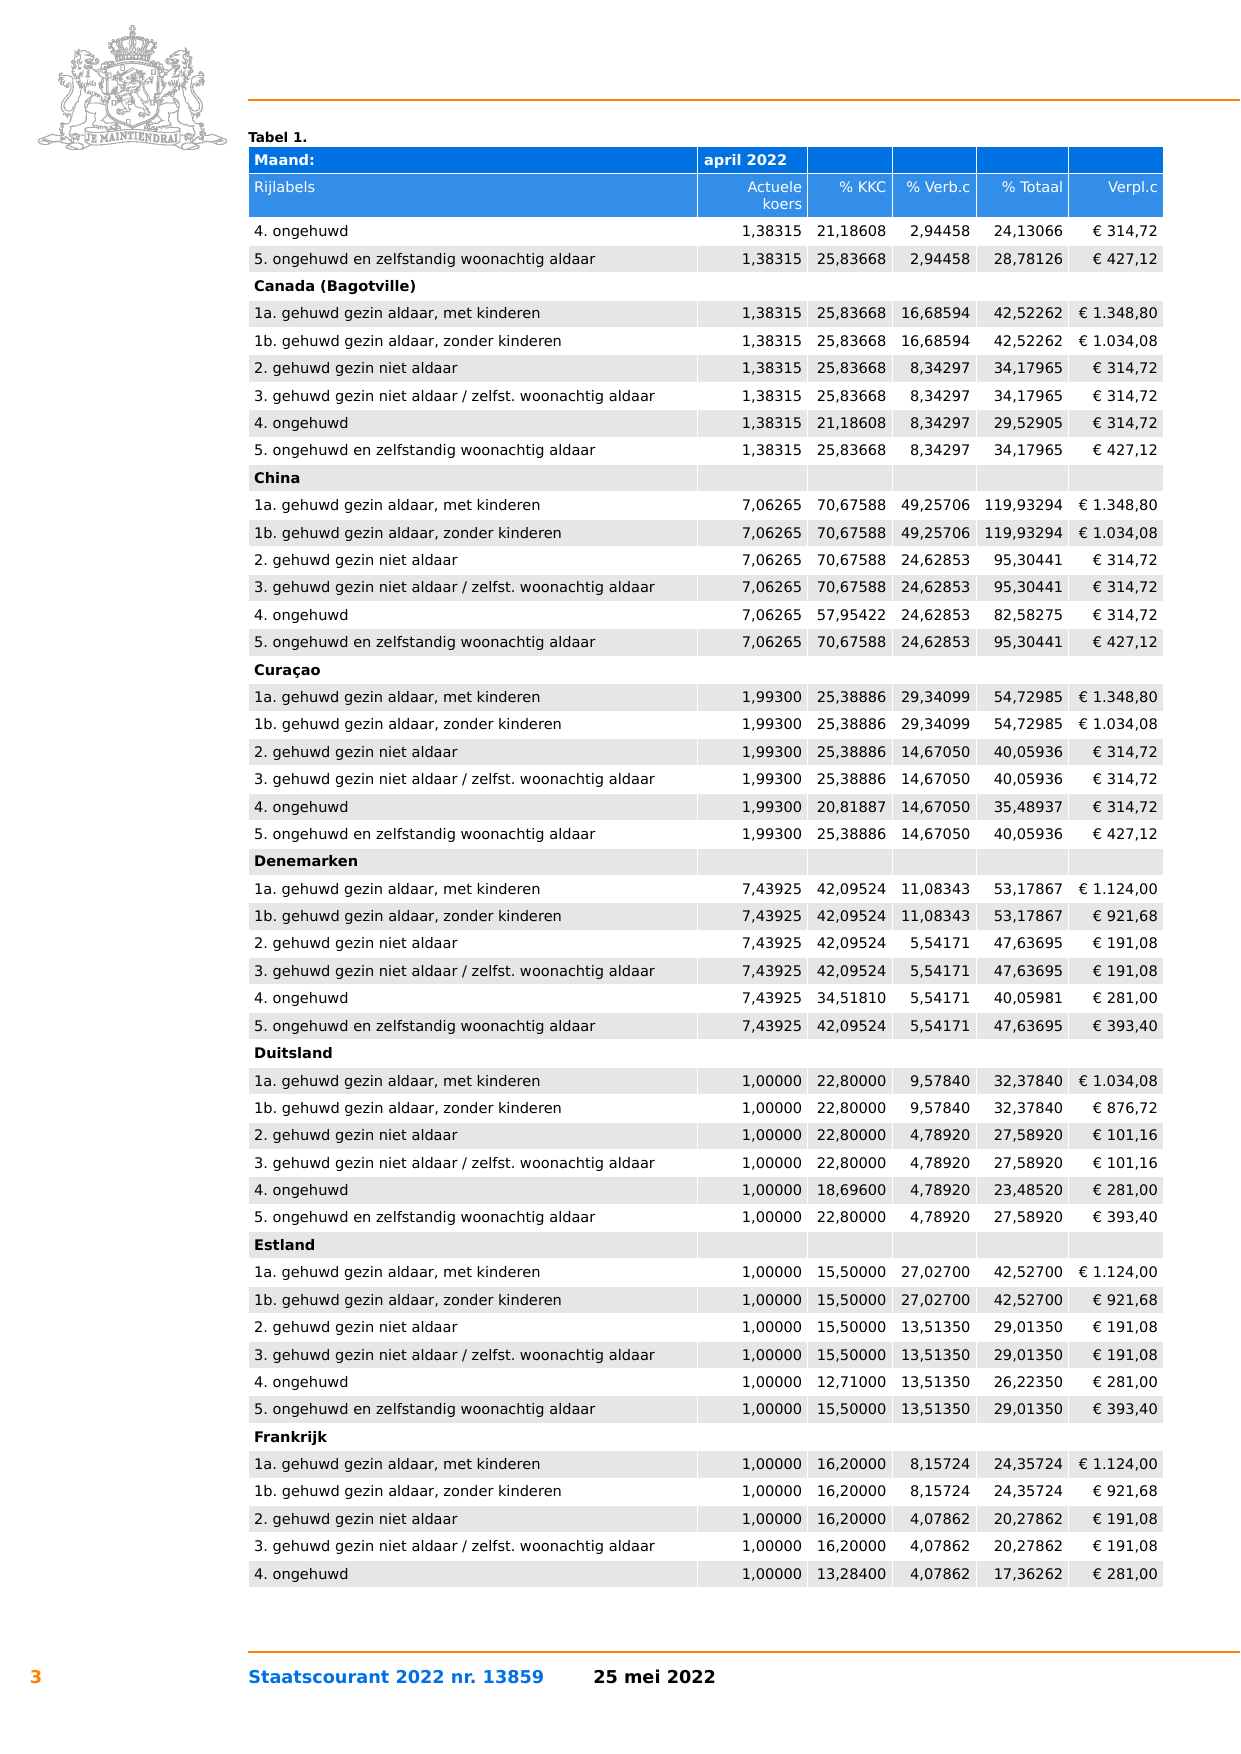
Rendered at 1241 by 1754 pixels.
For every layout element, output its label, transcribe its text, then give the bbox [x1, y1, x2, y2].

table_cell 34,17965 [977, 438, 1068, 464]
table_cell [808, 147, 892, 173]
table_cell € 314,72 [1069, 794, 1163, 820]
table_cell 5. ongehuwd en zelfstandig woonachtig aldaar [249, 821, 697, 847]
table_cell 1,99300 [698, 712, 807, 738]
table_cell 27,58920 [977, 1123, 1068, 1149]
table_cell € 191,08 [1069, 931, 1163, 957]
table_cell € 314,72 [1069, 602, 1163, 628]
table_cell [808, 465, 892, 491]
table_cell 7,43925 [698, 986, 807, 1012]
table_cell 24,62853 [893, 575, 976, 601]
table_cell 7,43925 [698, 903, 807, 930]
table_cell % Verb.c [893, 174, 976, 217]
table_cell 32,37840 [977, 1068, 1068, 1094]
table_cell 22,80000 [808, 1150, 892, 1176]
table_cell 1,99300 [698, 794, 807, 820]
table_cell 7,06265 [698, 575, 807, 601]
table_cell 34,17965 [977, 355, 1068, 382]
table_cell [977, 657, 1068, 683]
table_cell € 1.124,00 [1069, 1260, 1163, 1286]
table_cell € 314,72 [1069, 355, 1163, 382]
table_cell [1069, 147, 1163, 173]
table_cell [698, 1424, 807, 1450]
table_cell 3. gehuwd gezin niet aldaar / zelfst. woonachtig aldaar [249, 1150, 697, 1176]
table_cell 24,62853 [893, 629, 976, 656]
table_cell € 281,00 [1069, 1561, 1163, 1587]
table_cell 22,80000 [808, 1205, 892, 1231]
table_cell 20,27862 [977, 1506, 1068, 1532]
table_cell € 281,00 [1069, 1369, 1163, 1395]
table_cell 25,38886 [808, 712, 892, 738]
table_cell 1,00000 [698, 1479, 807, 1505]
table_cell Actuele koers [698, 174, 807, 217]
table_cell 57,95422 [808, 602, 892, 628]
table_cell [698, 273, 807, 299]
table_cell 1b. gehuwd gezin aldaar, zonder kinderen [249, 903, 697, 930]
table_cell 24,35724 [977, 1479, 1068, 1505]
table_cell 1,38315 [698, 383, 807, 409]
table_cell 1a. gehuwd gezin aldaar, met kinderen [249, 1260, 697, 1286]
table_cell 5,54171 [893, 1013, 976, 1039]
table_cell 42,09524 [808, 958, 892, 984]
table_cell € 921,68 [1069, 1479, 1163, 1505]
table_cell € 427,12 [1069, 629, 1163, 656]
table_cell 27,02700 [893, 1287, 976, 1313]
table_cell 2. gehuwd gezin niet aldaar [249, 1123, 697, 1149]
table_cell [698, 1232, 807, 1258]
table_cell 1,00000 [698, 1150, 807, 1176]
table_cell 24,62853 [893, 547, 976, 573]
table_cell Frankrijk [249, 1424, 697, 1450]
table_cell 95,30441 [977, 547, 1068, 573]
table_cell 11,08343 [893, 903, 976, 930]
table_cell 95,30441 [977, 575, 1068, 601]
table_cell € 427,12 [1069, 438, 1163, 464]
table_cell [977, 273, 1068, 299]
table_cell 1b. gehuwd gezin aldaar, zonder kinderen [249, 1095, 697, 1121]
table_cell Duitsland [249, 1040, 697, 1067]
table_cell 1,38315 [698, 301, 807, 327]
table_cell 1a. gehuwd gezin aldaar, met kinderen [249, 876, 697, 902]
table_cell € 191,08 [1069, 1314, 1163, 1341]
table_cell € 1.348,80 [1069, 301, 1163, 327]
table_cell 7,43925 [698, 1013, 807, 1039]
table_cell 23,48520 [977, 1177, 1068, 1204]
table_cell 29,01350 [977, 1314, 1068, 1341]
table_cell 13,51350 [893, 1314, 976, 1341]
table_cell 20,81887 [808, 794, 892, 820]
table_cell 1,00000 [698, 1287, 807, 1313]
table_cell 4,07862 [893, 1561, 976, 1587]
table_cell 5. ongehuwd en zelfstandig woonachtig aldaar [249, 1013, 697, 1039]
table_cell € 314,72 [1069, 410, 1163, 437]
table_cell 1,00000 [698, 1260, 807, 1286]
table_cell 32,37840 [977, 1095, 1068, 1121]
table_cell 27,58920 [977, 1150, 1068, 1176]
table_cell 47,63695 [977, 931, 1068, 957]
table_cell 53,17867 [977, 903, 1068, 930]
table_cell 4. ongehuwd [249, 794, 697, 820]
table_cell 27,58920 [977, 1205, 1068, 1231]
table_cell 2,94458 [893, 246, 976, 272]
table_cell 4,78920 [893, 1150, 976, 1176]
table_cell 14,67050 [893, 739, 976, 765]
table_cell € 921,68 [1069, 1287, 1163, 1313]
table_cell 7,43925 [698, 876, 807, 902]
table_cell 1,00000 [698, 1314, 807, 1341]
table_cell 1,00000 [698, 1068, 807, 1094]
table_cell 29,34099 [893, 684, 976, 711]
table_cell € 314,72 [1069, 766, 1163, 793]
table_cell Curaçao [249, 657, 697, 683]
table_cell 2. gehuwd gezin niet aldaar [249, 355, 697, 382]
table_cell 25,38886 [808, 739, 892, 765]
table_cell € 191,08 [1069, 1342, 1163, 1368]
table_cell € 1.034,08 [1069, 328, 1163, 354]
table_cell € 921,68 [1069, 903, 1163, 930]
table_cell [808, 273, 892, 299]
table_cell 49,25706 [893, 520, 976, 546]
table_cell 29,01350 [977, 1342, 1068, 1368]
table_cell 1b. gehuwd gezin aldaar, zonder kinderen [249, 328, 697, 354]
table_cell [698, 849, 807, 875]
table_cell 22,80000 [808, 1095, 892, 1121]
table_cell [893, 849, 976, 875]
table_cell € 1.124,00 [1069, 876, 1163, 902]
table_cell 25,83668 [808, 246, 892, 272]
table_cell € 101,16 [1069, 1150, 1163, 1176]
table_cell 11,08343 [893, 876, 976, 902]
table_cell 16,68594 [893, 328, 976, 354]
table_cell 54,72985 [977, 712, 1068, 738]
table_cell 25,38886 [808, 766, 892, 793]
table_cell € 393,40 [1069, 1396, 1163, 1423]
table_cell 16,20000 [808, 1479, 892, 1505]
table_cell 70,67588 [808, 629, 892, 656]
table_cell 27,02700 [893, 1260, 976, 1286]
table_cell 47,63695 [977, 958, 1068, 984]
table_cell 1,00000 [698, 1396, 807, 1423]
table_cell Maand: [249, 147, 697, 173]
table_cell 14,67050 [893, 821, 976, 847]
table_cell 7,06265 [698, 493, 807, 519]
table_cell 1,99300 [698, 766, 807, 793]
table_cell % KKC [808, 174, 892, 217]
table_cell 4. ongehuwd [249, 986, 697, 1012]
table_cell 2. gehuwd gezin niet aldaar [249, 1314, 697, 1341]
table_cell 9,57840 [893, 1068, 976, 1094]
table_cell 25,83668 [808, 301, 892, 327]
table_cell 1,00000 [698, 1451, 807, 1478]
table_cell 1,00000 [698, 1342, 807, 1368]
table_cell 4. ongehuwd [249, 1561, 697, 1587]
table_cell [1069, 1040, 1163, 1067]
table_cell 1a. gehuwd gezin aldaar, met kinderen [249, 684, 697, 711]
table_cell [1069, 849, 1163, 875]
table_cell 21,18608 [808, 410, 892, 437]
table_cell 3. gehuwd gezin niet aldaar / zelfst. woonachtig aldaar [249, 1534, 697, 1560]
table_cell 4,07862 [893, 1534, 976, 1560]
table_cell 1,38315 [698, 355, 807, 382]
table_cell [808, 1040, 892, 1067]
table_cell 15,50000 [808, 1260, 892, 1286]
table_cell € 314,72 [1069, 547, 1163, 573]
table_cell 42,52700 [977, 1287, 1068, 1313]
table_cell 12,71000 [808, 1369, 892, 1395]
picture [38, 25, 227, 150]
table_cell [977, 465, 1068, 491]
table_cell 25,83668 [808, 328, 892, 354]
table_cell 4. ongehuwd [249, 219, 697, 245]
table_cell Verpl.c [1069, 174, 1163, 217]
table_cell 16,20000 [808, 1534, 892, 1560]
table_cell 1b. gehuwd gezin aldaar, zonder kinderen [249, 712, 697, 738]
table_cell 1a. gehuwd gezin aldaar, met kinderen [249, 493, 697, 519]
table_cell Rijlabels [249, 174, 697, 217]
table_cell [808, 1232, 892, 1258]
table_cell 5,54171 [893, 958, 976, 984]
table_cell 3. gehuwd gezin niet aldaar / zelfst. woonachtig aldaar [249, 383, 697, 409]
table_cell 29,01350 [977, 1396, 1068, 1423]
table_cell 25,83668 [808, 438, 892, 464]
table_cell [808, 657, 892, 683]
table_cell [698, 657, 807, 683]
table_cell [893, 147, 976, 173]
table_cell € 427,12 [1069, 821, 1163, 847]
table_cell 1,38315 [698, 328, 807, 354]
table_cell 24,13066 [977, 219, 1068, 245]
table_cell € 1.124,00 [1069, 1451, 1163, 1478]
table_cell € 314,72 [1069, 739, 1163, 765]
table_cell 24,62853 [893, 602, 976, 628]
table_cell 1b. gehuwd gezin aldaar, zonder kinderen [249, 1287, 697, 1313]
table_cell 5. ongehuwd en zelfstandig woonachtig aldaar [249, 438, 697, 464]
table_cell 42,09524 [808, 1013, 892, 1039]
table_cell 2. gehuwd gezin niet aldaar [249, 739, 697, 765]
table_cell [893, 273, 976, 299]
table_cell 5. ongehuwd en zelfstandig woonachtig aldaar [249, 1205, 697, 1231]
table_cell 40,05936 [977, 739, 1068, 765]
table_cell 25,38886 [808, 821, 892, 847]
table_cell 8,15724 [893, 1479, 976, 1505]
table_cell 49,25706 [893, 493, 976, 519]
table_cell 7,06265 [698, 629, 807, 656]
table_cell 35,48937 [977, 794, 1068, 820]
table_cell 14,67050 [893, 766, 976, 793]
table_cell [808, 849, 892, 875]
table_cell 16,20000 [808, 1451, 892, 1478]
table_cell % Totaal [977, 174, 1068, 217]
table_cell 4. ongehuwd [249, 410, 697, 437]
table_cell 5. ongehuwd en zelfstandig woonachtig aldaar [249, 1396, 697, 1423]
table_cell € 1.348,80 [1069, 493, 1163, 519]
table_cell 14,67050 [893, 794, 976, 820]
table_cell [977, 147, 1068, 173]
table_cell 3. gehuwd gezin niet aldaar / zelfst. woonachtig aldaar [249, 575, 697, 601]
table_cell [698, 465, 807, 491]
table_cell 4,78920 [893, 1123, 976, 1149]
table_cell 1a. gehuwd gezin aldaar, met kinderen [249, 1451, 697, 1478]
table_cell 5,54171 [893, 986, 976, 1012]
table_cell € 314,72 [1069, 383, 1163, 409]
table_cell [893, 1424, 976, 1450]
table_cell 8,15724 [893, 1451, 976, 1478]
table_cell 42,09524 [808, 903, 892, 930]
table_cell 1,00000 [698, 1506, 807, 1532]
table_cell [1069, 465, 1163, 491]
table_cell 4,78920 [893, 1177, 976, 1204]
table_cell € 281,00 [1069, 1177, 1163, 1204]
table_cell € 1.034,08 [1069, 712, 1163, 738]
table_cell 70,67588 [808, 493, 892, 519]
table_cell € 191,08 [1069, 1506, 1163, 1532]
table_cell [808, 1424, 892, 1450]
table_cell Denemarken [249, 849, 697, 875]
table_cell Canada (Bagotville) [249, 273, 697, 299]
table_cell 1,38315 [698, 410, 807, 437]
table_cell 42,09524 [808, 876, 892, 902]
table_cell 21,18608 [808, 219, 892, 245]
table_cell 4. ongehuwd [249, 602, 697, 628]
table_cell 119,93294 [977, 493, 1068, 519]
table_cell € 393,40 [1069, 1013, 1163, 1039]
table_cell 7,06265 [698, 520, 807, 546]
table_cell 1,00000 [698, 1534, 807, 1560]
table_cell 1,00000 [698, 1369, 807, 1395]
table_cell [977, 1424, 1068, 1450]
table_cell 5. ongehuwd en zelfstandig woonachtig aldaar [249, 629, 697, 656]
table_cell [893, 1040, 976, 1067]
table_cell [1069, 657, 1163, 683]
table_cell [1069, 273, 1163, 299]
table_cell 42,52262 [977, 328, 1068, 354]
table_cell 4. ongehuwd [249, 1369, 697, 1395]
table_cell 16,20000 [808, 1506, 892, 1532]
table_cell 1b. gehuwd gezin aldaar, zonder kinderen [249, 520, 697, 546]
table_cell 53,17867 [977, 876, 1068, 902]
table_cell 8,34297 [893, 355, 976, 382]
table_cell 54,72985 [977, 684, 1068, 711]
table_cell € 1.348,80 [1069, 684, 1163, 711]
table_cell 70,67588 [808, 575, 892, 601]
table_cell 17,36262 [977, 1561, 1068, 1587]
table_cell 28,78126 [977, 246, 1068, 272]
table_cell 13,51350 [893, 1342, 976, 1368]
table_cell 42,52700 [977, 1260, 1068, 1286]
table_cell 13,51350 [893, 1369, 976, 1395]
table_cell 15,50000 [808, 1342, 892, 1368]
table_cell [977, 849, 1068, 875]
table_cell 4. ongehuwd [249, 1177, 697, 1204]
table_cell 1,38315 [698, 438, 807, 464]
table_cell € 1.034,08 [1069, 520, 1163, 546]
table_cell 22,80000 [808, 1068, 892, 1094]
table_cell 1,00000 [698, 1177, 807, 1204]
table_cell 15,50000 [808, 1314, 892, 1341]
table_cell 2,94458 [893, 219, 976, 245]
table_cell [698, 1040, 807, 1067]
table_cell € 281,00 [1069, 986, 1163, 1012]
table_cell 82,58275 [977, 602, 1068, 628]
table_cell China [249, 465, 697, 491]
table_cell 40,05981 [977, 986, 1068, 1012]
table_cell 8,34297 [893, 438, 976, 464]
table_cell 95,30441 [977, 629, 1068, 656]
table_cell 1a. gehuwd gezin aldaar, met kinderen [249, 301, 697, 327]
table_cell € 314,72 [1069, 575, 1163, 601]
table_cell [893, 657, 976, 683]
table_cell € 191,08 [1069, 1534, 1163, 1560]
table_cell 42,52262 [977, 301, 1068, 327]
table_cell 24,35724 [977, 1451, 1068, 1478]
table_cell 40,05936 [977, 821, 1068, 847]
table_cell 22,80000 [808, 1123, 892, 1149]
table_cell [1069, 1232, 1163, 1258]
table_cell € 314,72 [1069, 219, 1163, 245]
table_cell 9,57840 [893, 1095, 976, 1121]
table_cell 1,99300 [698, 821, 807, 847]
table_cell [893, 465, 976, 491]
table_cell 40,05936 [977, 766, 1068, 793]
table_cell 25,83668 [808, 383, 892, 409]
table_cell 16,68594 [893, 301, 976, 327]
table_cell 4,78920 [893, 1205, 976, 1231]
table_cell 15,50000 [808, 1287, 892, 1313]
table_cell 8,34297 [893, 383, 976, 409]
table_cell € 427,12 [1069, 246, 1163, 272]
table_cell 34,51810 [808, 986, 892, 1012]
table_cell [977, 1232, 1068, 1258]
table_cell 7,06265 [698, 602, 807, 628]
table_cell € 876,72 [1069, 1095, 1163, 1121]
table_header Tabel 1. [248, 130, 1163, 146]
table_cell 13,28400 [808, 1561, 892, 1587]
table_cell 20,27862 [977, 1534, 1068, 1560]
table_cell Estland [249, 1232, 697, 1258]
table_cell 1,00000 [698, 1205, 807, 1231]
table_cell 8,34297 [893, 410, 976, 437]
table_cell 7,43925 [698, 958, 807, 984]
table_cell 1,00000 [698, 1123, 807, 1149]
table_cell 29,34099 [893, 712, 976, 738]
table_cell 42,09524 [808, 931, 892, 957]
table_cell 3. gehuwd gezin niet aldaar / zelfst. woonachtig aldaar [249, 1342, 697, 1368]
table_cell 3. gehuwd gezin niet aldaar / zelfst. woonachtig aldaar [249, 766, 697, 793]
table_cell 26,22350 [977, 1369, 1068, 1395]
table_cell 3. gehuwd gezin niet aldaar / zelfst. woonachtig aldaar [249, 958, 697, 984]
table_cell 1,38315 [698, 219, 807, 245]
table_cell [977, 1040, 1068, 1067]
table_cell 15,50000 [808, 1396, 892, 1423]
table_cell 1,00000 [698, 1561, 807, 1587]
table_cell € 101,16 [1069, 1123, 1163, 1149]
table_cell 2. gehuwd gezin niet aldaar [249, 547, 697, 573]
table_cell € 1.034,08 [1069, 1068, 1163, 1094]
table_cell [893, 1232, 976, 1258]
table_cell 1,38315 [698, 246, 807, 272]
table_cell 5,54171 [893, 931, 976, 957]
table_cell € 191,08 [1069, 958, 1163, 984]
table_cell 7,43925 [698, 931, 807, 957]
table_cell 4,07862 [893, 1506, 976, 1532]
table_cell 1,99300 [698, 739, 807, 765]
table_cell 1b. gehuwd gezin aldaar, zonder kinderen [249, 1479, 697, 1505]
table_cell 1,99300 [698, 684, 807, 711]
table_cell 2. gehuwd gezin niet aldaar [249, 931, 697, 957]
table_cell 1,00000 [698, 1095, 807, 1121]
table_cell 1a. gehuwd gezin aldaar, met kinderen [249, 1068, 697, 1094]
table_cell 70,67588 [808, 520, 892, 546]
table_cell 18,69600 [808, 1177, 892, 1204]
table_cell 70,67588 [808, 547, 892, 573]
table_cell 34,17965 [977, 383, 1068, 409]
table_cell april 2022 [698, 147, 807, 173]
table_cell 2. gehuwd gezin niet aldaar [249, 1506, 697, 1532]
table_cell 25,83668 [808, 355, 892, 382]
table_cell 29,52905 [977, 410, 1068, 437]
table_cell € 393,40 [1069, 1205, 1163, 1231]
table_cell 13,51350 [893, 1396, 976, 1423]
table_cell 25,38886 [808, 684, 892, 711]
table_cell 5. ongehuwd en zelfstandig woonachtig aldaar [249, 246, 697, 272]
table_cell 119,93294 [977, 520, 1068, 546]
table_cell [1069, 1424, 1163, 1450]
table_cell 7,06265 [698, 547, 807, 573]
table_cell 47,63695 [977, 1013, 1068, 1039]
